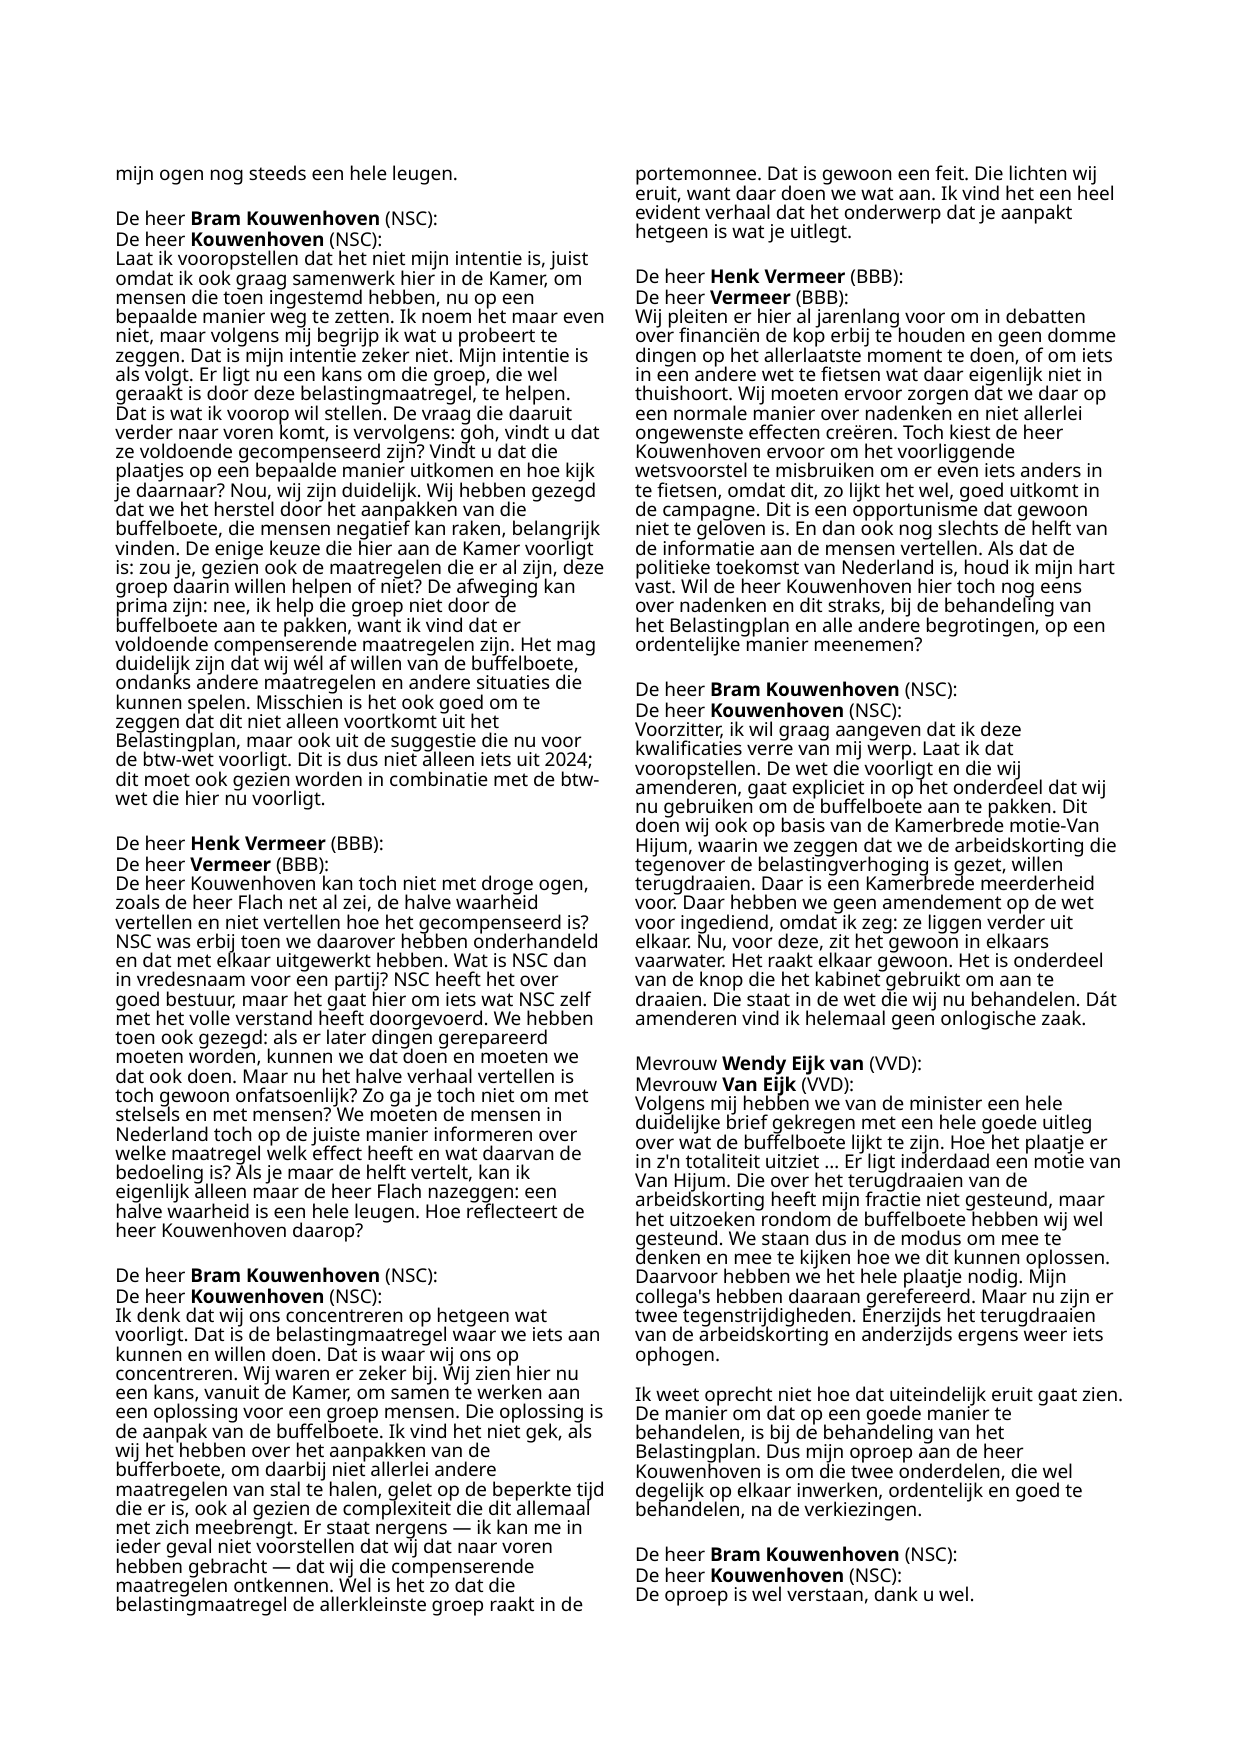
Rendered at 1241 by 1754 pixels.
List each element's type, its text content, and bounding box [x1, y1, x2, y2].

text De heer Vermeer (BBB): [115, 856, 605, 875]
text De heer Bram Kouwenhoven (NSC): [115, 1262, 605, 1288]
text De heer Bram Kouwenhoven (NSC): [635, 1541, 1125, 1567]
text mijn ogen nog steeds een hele leugen. [115, 165, 605, 184]
text Mevrouw Van Eijk (VVD): [635, 1076, 1125, 1095]
text De heer Kouwenhoven (NSC): [115, 231, 605, 250]
text Mevrouw Wendy Eijk van (VVD): [635, 1050, 1125, 1076]
text De heer Henk Vermeer (BBB): [635, 263, 1125, 289]
text portemonnee. Dat is gewoon een feit. Die lichten wij eruit, want daar doen we wat aan. Ik vind het een heel evident verhaal dat het onderwerp dat je aanpakt hetgeen is wat je uitlegt. [635, 165, 1125, 242]
text Volgens mij hebben we van de minister een hele duidelijke brief gekregen met een hele goede uitleg over wat de buffelboete lijkt te zijn. Hoe het plaatje er in z'n totaliteit uitziet … Er ligt inderdaad een motie van Van Hijum. Die over het terugdraaien van de arbeidskorting heeft mijn fractie niet gesteund, maar het uitzoeken rondom de buffelboete hebben wij wel gesteund. We staan dus in de modus om mee te denken en mee te kijken hoe we dit kunnen oplossen. Daarvoor hebben we het hele plaatje nodig. Mijn collega's hebben daaraan gerefereerd. Maar nu zijn er twee tegenstrijdigheden. Enerzijds het terugdraaien van de arbeidskorting en anderzijds ergens weer iets ophogen. [635, 1095, 1125, 1365]
text De heer Kouwenhoven kan toch niet met droge ogen, zoals de heer Flach net al zei, de halve waarheid vertellen en niet vertellen hoe het gecompenseerd is? NSC was erbij toen we daarover hebben onderhandeld en dat met elkaar uitgewerkt hebben. Wat is NSC dan in vredesnaam voor een partij? NSC heeft het over goed bestuur, maar het gaat hier om iets wat NSC zelf met het volle verstand heeft doorgevoerd. We hebben toen ook gezegd: als er later dingen gerepareerd moeten worden, kunnen we dat doen en moeten we dat ook doen. Maar nu het halve verhaal vertellen is toch gewoon onfatsoenlijk? Zo ga je toch niet om met stelsels en met mensen? We moeten de mensen in Nederland toch op de juiste manier informeren over welke maatregel welk effect heeft en wat daarvan de bedoeling is? Als je maar de helft vertelt, kan ik eigenlijk alleen maar de heer Flach nazeggen: een halve waarheid is een hele leugen. Hoe reflecteert de heer Kouwenhoven daarop? [115, 875, 605, 1241]
text De heer Vermeer (BBB): [635, 289, 1125, 308]
text De oproep is wel verstaan, dank u wel. [635, 1586, 1125, 1606]
text De heer Bram Kouwenhoven (NSC): [115, 205, 605, 231]
text Ik weet oprecht niet hoe dat uiteindelijk eruit gaat zien. De manier om dat op een goede manier te behandelen, is bij de behandeling van het Belastingplan. Dus mijn oproep aan de heer Kouwenhoven is om die twee onderdelen, die wel degelijk op elkaar inwerken, ordentelijk en goed te behandelen, na de verkiezingen. [635, 1386, 1125, 1521]
text De heer Kouwenhoven (NSC): [115, 1288, 605, 1307]
text Ik denk dat wij ons concentreren op hetgeen wat voorligt. Dat is de belastingmaatregel waar we iets aan kunnen en willen doen. Dat is waar wij ons op concentreren. Wij waren er zeker bij. Wij zien hier nu een kans, vanuit de Kamer, om samen te werken aan een oplossing voor een groep mensen. Die oplossing is de aanpak van de buffelboete. Ik vind het niet gek, als wij het hebben over het aanpakken van de bufferboete, om daarbij niet allerlei andere maatregelen van stal te halen, gelet op de beperkte tijd die er is, ook al gezien de complexiteit die dit allemaal met zich meebrengt. Er staat nergens — ik kan me in ieder geval niet voorstellen dat wij dat naar voren hebben gebracht — dat wij die compenserende maatregelen ontkennen. Wel is het zo dat die belastingmaatregel de allerkleinste groep raakt in de [115, 1307, 605, 1615]
text De heer Bram Kouwenhoven (NSC): [635, 676, 1125, 702]
text De heer Kouwenhoven (NSC): [635, 702, 1125, 721]
text De heer Henk Vermeer (BBB): [115, 830, 605, 856]
text Laat ik vooropstellen dat het niet mijn intentie is, juist omdat ik ook graag samenwerk hier in de Kamer, om mensen die toen ingestemd hebben, nu op een bepaalde manier weg te zetten. Ik noem het maar even niet, maar volgens mij begrijp ik wat u probeert te zeggen. Dat is mijn intentie zeker niet. Mijn intentie is als volgt. Er ligt nu een kans om die groep, die wel geraakt is door deze belastingmaatregel, te helpen. Dat is wat ik voorop wil stellen. De vraag die daaruit verder naar voren komt, is vervolgens: goh, vindt u dat ze voldoende gecompenseerd zijn? Vindt u dat die plaatjes op een bepaalde manier uitkomen en hoe kijk je daarnaar? Nou, wij zijn duidelijk. Wij hebben gezegd dat we het herstel door het aanpakken van die buffelboete, die mensen negatief kan raken, belangrijk vinden. De enige keuze die hier aan de Kamer voorligt is: zou je, gezien ook de maatregelen die er al zijn, deze groep daarin willen helpen of niet? De afweging kan prima zijn: nee, ik help die groep niet door de buffelboete aan te pakken, want ik vind dat er voldoende compenserende maatregelen zijn. Het mag duidelijk zijn dat wij wél af willen van de buffelboete, ondanks andere maatregelen en andere situaties die kunnen spelen. Misschien is het ook goed om te zeggen dat dit niet alleen voortkomt uit het Belastingplan, maar ook uit de suggestie die nu voor de btw-wet voorligt. Dit is dus niet alleen iets uit 2024; dit moet ook gezien worden in combinatie met de btw-wet die hier nu voorligt. [115, 250, 605, 809]
text De heer Kouwenhoven (NSC): [635, 1567, 1125, 1586]
text Wij pleiten er hier al jarenlang voor om in debatten over financiën de kop erbij te houden en geen domme dingen op het allerlaatste moment te doen, of om iets in een andere wet te fietsen wat daar eigenlijk niet in thuishoort. Wij moeten ervoor zorgen dat we daar op een normale manier over nadenken en niet allerlei ongewenste effecten creëren. Toch kiest de heer Kouwenhoven ervoor om het voorliggende wetsvoorstel te misbruiken om er even iets anders in te fietsen, omdat dit, zo lijkt het wel, goed uitkomt in de campagne. Dit is een opportunisme dat gewoon niet te geloven is. En dan ook nog slechts de helft van de informatie aan de mensen vertellen. Als dat de politieke toekomst van Nederland is, houd ik mijn hart vast. Wil de heer Kouwenhoven hier toch nog eens over nadenken en dit straks, bij de behandeling van het Belastingplan en alle andere begrotingen, op een ordentelijke manier meenemen? [635, 308, 1125, 655]
text Voorzitter, ik wil graag aangeven dat ik deze kwalificaties verre van mij werp. Laat ik dat vooropstellen. De wet die voorligt en die wij amenderen, gaat expliciet in op het onderdeel dat wij nu gebruiken om de buffelboete aan te pakken. Dit doen wij ook op basis van de Kamerbrede motie-Van Hijum, waarin we zeggen dat we de arbeidskorting die tegenover de belastingverhoging is gezet, willen terugdraaien. Daar is een Kamerbrede meerderheid voor. Daar hebben we geen amendement op de wet voor ingediend, omdat ik zeg: ze liggen verder uit elkaar. Nu, voor deze, zit het gewoon in elkaars vaarwater. Het raakt elkaar gewoon. Het is onderdeel van de knop die het kabinet gebruikt om aan te draaien. Die staat in de wet die wij nu behandelen. Dát amenderen vind ik helemaal geen onlogische zaak. [635, 721, 1125, 1029]
